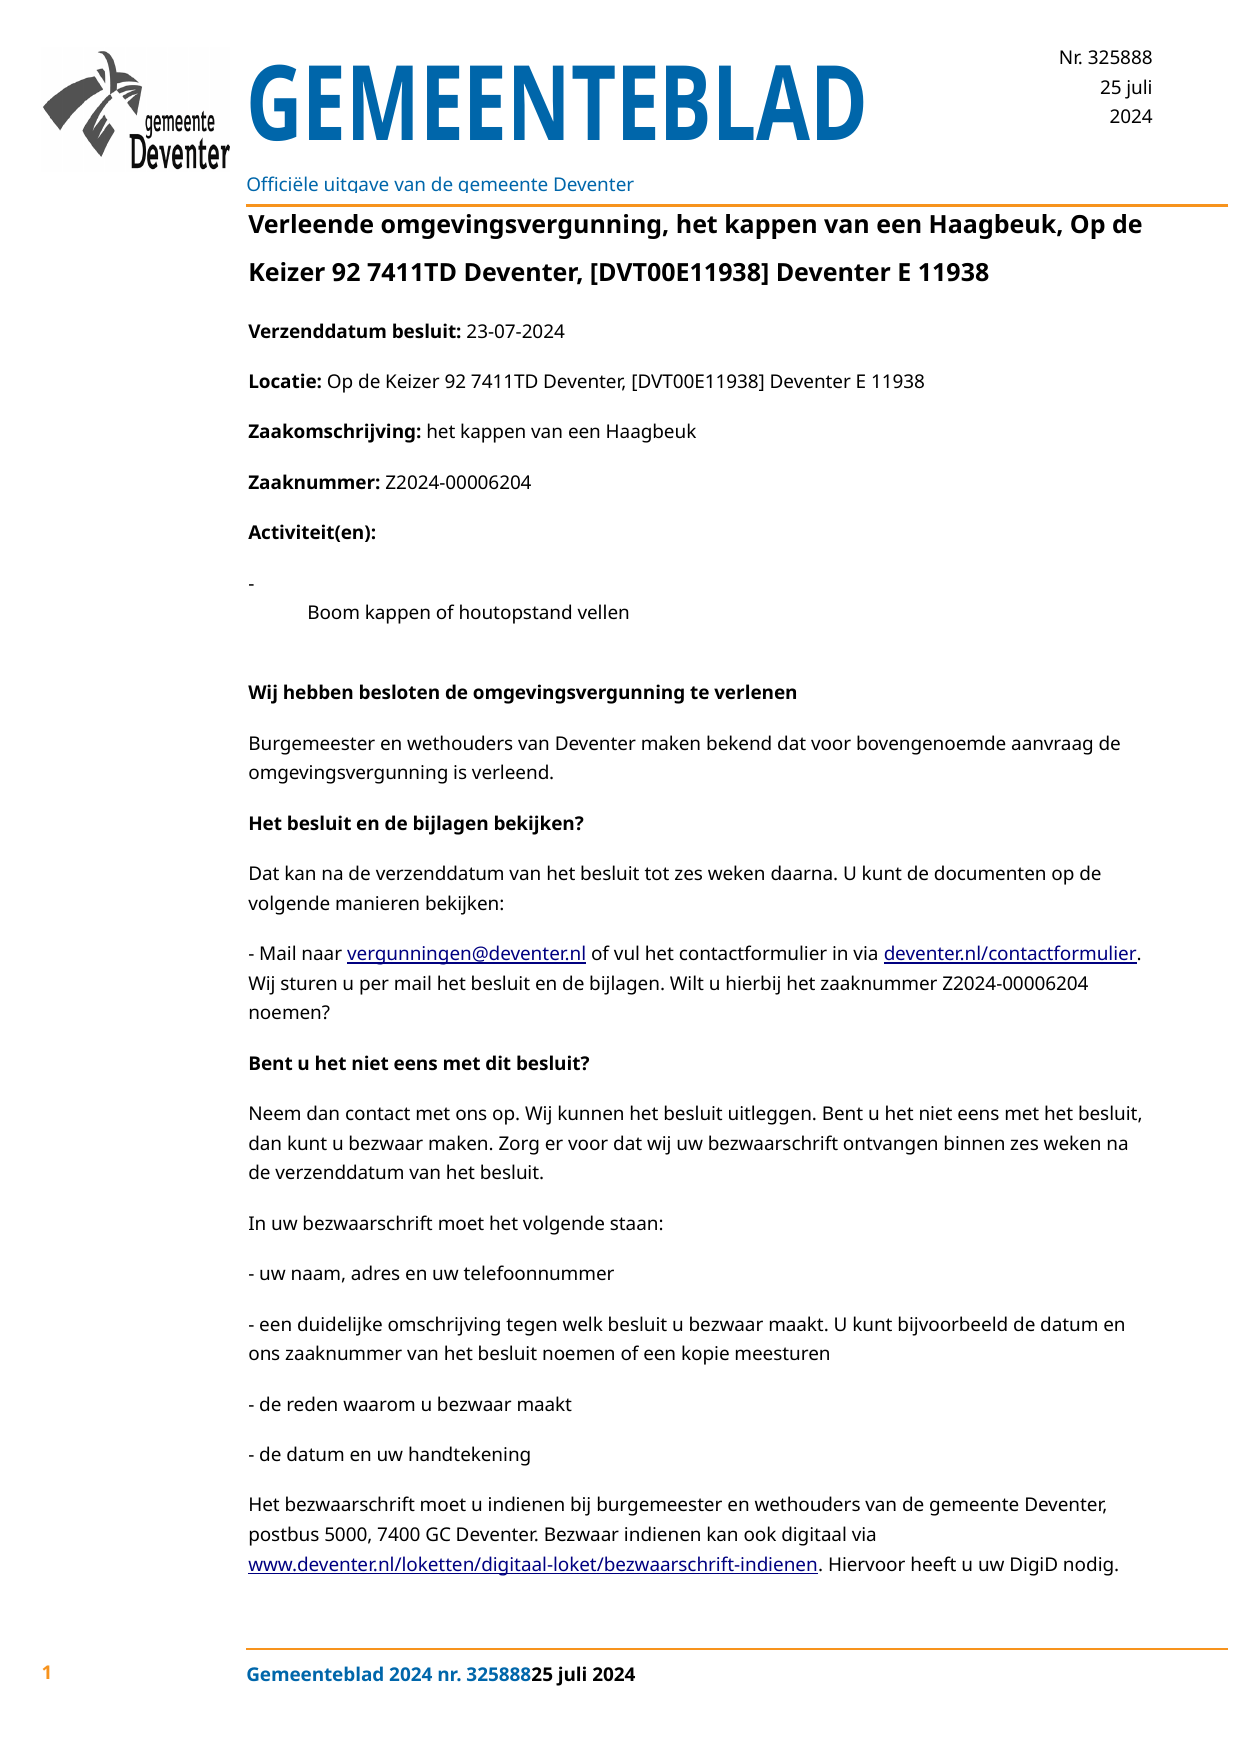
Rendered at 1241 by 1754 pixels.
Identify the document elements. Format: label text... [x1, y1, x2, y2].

text - de reden waarom u bezwaar maakt [248, 1391, 1152, 1417]
text Zaakomschrijving: het kappen van een Haagbeuk [248, 419, 1152, 444]
picture [41, 47, 231, 172]
text Locatie: Op de Keizer 92 7411TD Deventer, [DVT00E11938] Deventer E 11938 [248, 368, 1152, 394]
text - de datum en uw handtekening [248, 1441, 1152, 1467]
text Burgemeester en wethouders van Deventer maken bekend dat voor bovengenoemde aanvraag de omgevingsvergunning is verleend. [248, 730, 1152, 785]
text Wij hebben besloten de omgevingsvergunning te verlenen [248, 679, 1152, 705]
text Neem dan contact met ons op. Wij kunnen het besluit uitleggen. Bent u het niet eens met het besluit, dan kunt u bezwaar maken. Zorg er voor dat wij uw bezwaarschrift ontvangen binnen zes weken na de verzenddatum van het besluit. [248, 1100, 1152, 1185]
text Verzenddatum besluit: 23-07-2024 [248, 318, 1152, 344]
text Het besluit en de bijlagen bekijken? [248, 810, 1152, 836]
text In uw bezwaarschrift moet het volgende staan: [248, 1210, 1152, 1236]
text Bent u het niet eens met dit besluit? [248, 1050, 1152, 1076]
text Dat kan na de verzenddatum van het besluit tot zes weken daarna. U kunt de documenten op de volgende manieren bekijken: [248, 860, 1152, 916]
text - een duidelijke omschrijving tegen welk besluit u bezwaar maakt. U kunt bijvoorbeeld de datum en ons zaaknummer van het besluit noemen of een kopie meesturen [248, 1311, 1152, 1366]
text Het bezwaarschrift moet u indienen bij burgemeester en wethouders van de gemeente Deventer, postbus 5000, 7400 GC Deventer. Bezwaar indienen kan ook digitaal via www.deventer.nl/loketten/digitaal-loket/bezwaarschrift-indienen. Hiervoor heeft u uw DigiD nodig. [248, 1492, 1152, 1577]
text Zaaknummer: Z2024-00006204 [248, 469, 1152, 495]
text Verleende omgevingsvergunning, het kappen van een Haagbeuk, Op de Keizer 92 7411TD Deventer, [DVT00E11938] Deventer E 11938 [248, 207, 1152, 288]
text - Mail naar vergunningen@deventer.nl of vul het contactformulier in via deventer.nl/contactformulier. Wij sturen u per mail het besluit en de bijlagen. Wilt u hierbij het zaaknummer Z2024-00006204 noemen? [248, 940, 1152, 1025]
list Boom kappen of houtopstand vellen [248, 599, 1152, 625]
text Activiteit(en): [248, 519, 1152, 545]
text - uw naam, adres en uw telefoonnummer [248, 1260, 1152, 1286]
